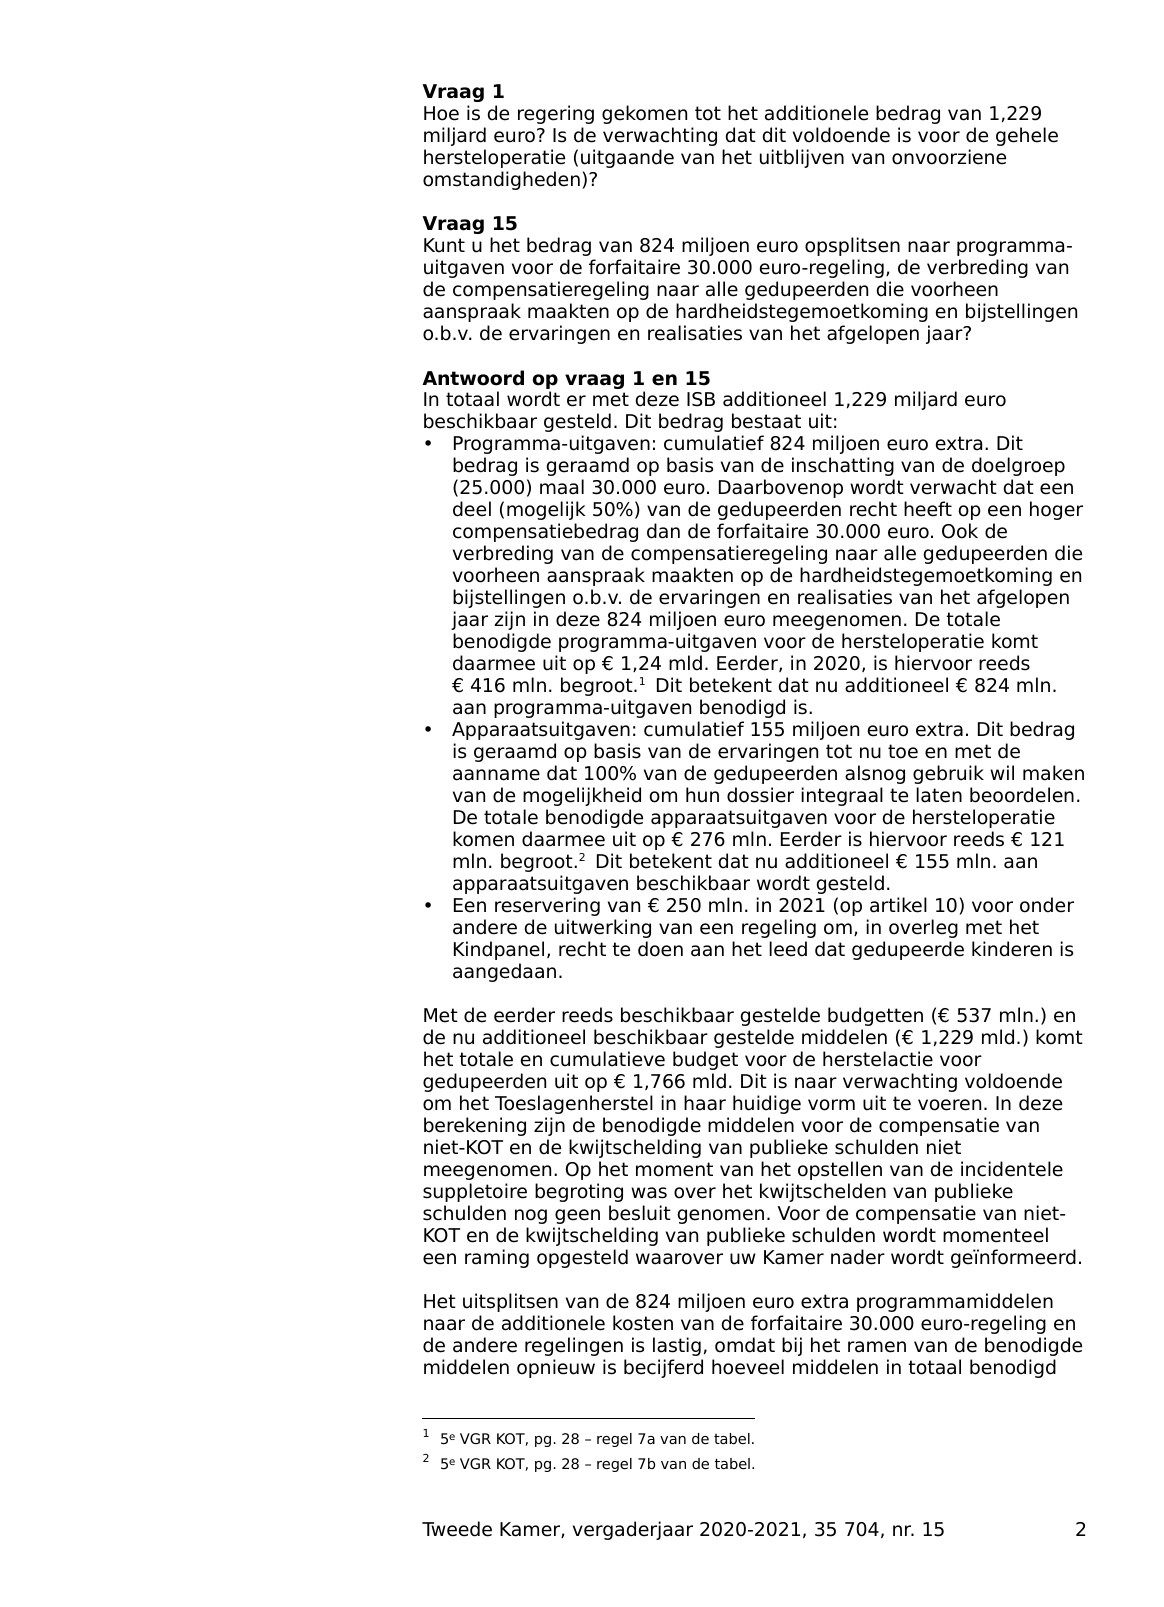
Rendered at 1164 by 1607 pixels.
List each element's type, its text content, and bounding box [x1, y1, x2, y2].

text 5e VGR KOT, pg. 28 – regel 7a van de tabel. [422, 1427, 1087, 1449]
text Het uitsplitsen van de 824 miljoen euro extra programmamiddelen naar de additionele kosten van de forfaitaire 30.000 euro-regeling en de andere regelingen is lastig, omdat bij het ramen van de benodigde middelen opnieuw is becijferd hoeveel middelen in totaal benodigd [422, 1291, 1087, 1379]
text • Programma-uitgaven: cumulatief 824 miljoen euro extra. Dit bedrag is geraamd op basis van de inschatting van de doelgroep (25.000) maal 30.000 euro. Daarbovenop wordt verwacht dat een deel (mogelijk 50%) van de gedupeerden recht heeft op een hoger compensatiebedrag dan de forfaitaire 30.000 euro. Ook de verbreding van de compensatieregeling naar alle gedupeerden die voorheen aanspraak maakten op de hardheidstegemoetkoming en bijstellingen o.b.v. de ervaringen en realisaties van het afgelopen jaar zijn in deze 824 miljoen euro meegenomen. De totale benodigde programma-uitgaven voor de hersteloperatie komt daarmee uit op € 1,24 mld. Eerder, in 2020, is hiervoor reeds € 416 mln. begroot. Dit betekent dat nu additioneel € 824 mln. aan programma-uitgaven benodigd is. [422, 433, 1087, 719]
text Kunt u het bedrag van 824 miljoen euro opsplitsen naar programma-uitgaven voor de forfaitaire 30.000 euro-regeling, de verbreding van de compensatieregeling naar alle gedupeerden die voorheen aanspraak maakten op de hardheidstegemoetkoming en bijstellingen o.b.v. de ervaringen en realisaties van het afgelopen jaar? [422, 235, 1087, 345]
text Vraag 15 [422, 213, 1087, 235]
text 5e VGR KOT, pg. 28 – regel 7b van de tabel. [422, 1452, 1087, 1474]
text Met de eerder reeds beschikbaar gestelde budgetten (€ 537 mln.) en de nu additioneel beschikbaar gestelde middelen (€ 1,229 mld.) komt het totale en cumulatieve budget voor de herstelactie voor gedupeerden uit op € 1,766 mld. Dit is naar verwachting voldoende om het Toeslagenherstel in haar huidige vorm uit te voeren. In deze berekening zijn de benodigde middelen voor de compensatie van niet-KOT en de kwijtschelding van publieke schulden niet meegenomen. Op het moment van het opstellen van de incidentele suppletoire begroting was over het kwijtschelden van publieke schulden nog geen besluit genomen. Voor de compensatie van niet-KOT en de kwijtschelding van publieke schulden wordt momenteel een raming opgesteld waarover uw Kamer nader wordt geïnformeerd. [422, 1005, 1087, 1269]
text Vraag 1 [422, 81, 1087, 103]
text Hoe is de regering gekomen tot het additionele bedrag van 1,229 miljard euro? Is de verwachting dat dit voldoende is voor de gehele hersteloperatie (uitgaande van het uitblijven van onvoorziene omstandigheden)? [422, 103, 1087, 191]
text • Een reservering van € 250 mln. in 2021 (op artikel 10) voor onder andere de uitwerking van een regeling om, in overleg met het Kindpanel, recht te doen aan het leed dat gedupeerde kinderen is aangedaan. [422, 895, 1087, 983]
text In totaal wordt er met deze ISB additioneel 1,229 miljard euro beschikbaar gesteld. Dit bedrag bestaat uit: [422, 389, 1087, 433]
text Antwoord op vraag 1 en 15 [422, 367, 1087, 389]
text • Apparaatsuitgaven: cumulatief 155 miljoen euro extra. Dit bedrag is geraamd op basis van de ervaringen tot nu toe en met de aanname dat 100% van de gedupeerden alsnog gebruik wil maken van de mogelijkheid om hun dossier integraal te laten beoordelen. De totale benodigde apparaatsuitgaven voor de hersteloperatie komen daarmee uit op € 276 mln. Eerder is hiervoor reeds € 121 mln. begroot. Dit betekent dat nu additioneel € 155 mln. aan apparaatsuitgaven beschikbaar wordt gesteld. [422, 719, 1087, 895]
